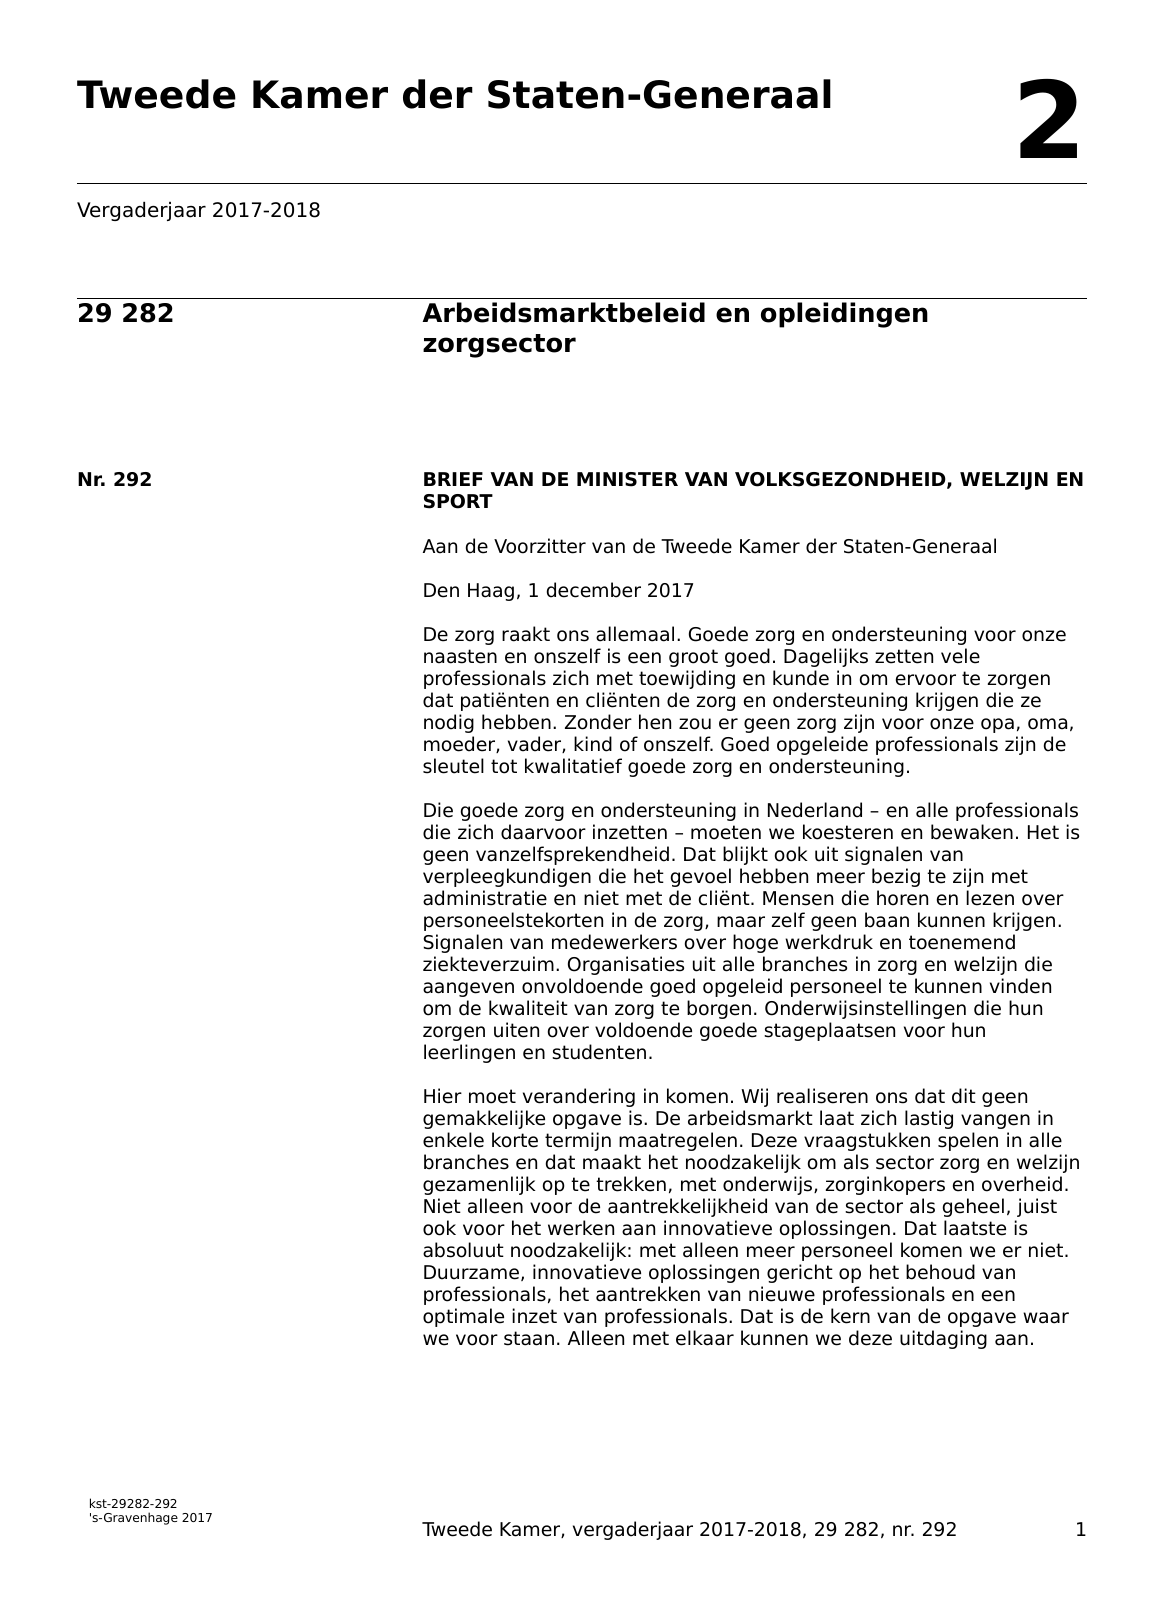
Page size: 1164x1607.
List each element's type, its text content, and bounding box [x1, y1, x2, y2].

table_cell Vergaderjaar 2017-2018 [77, 184, 1087, 298]
text Hier moet verandering in komen. Wij realiseren ons dat dit geen gemakkelijke opgave is. De arbeidsmarkt laat zich lastig vangen in enkele korte termijn maatregelen. Deze vraagstukken spelen in alle branches en dat maakt het noodzakelijk om als sector zorg en welzijn gezamenlijk op te trekken, met onderwijs, zorginkopers en overheid. Niet alleen voor de aantrekkelijkheid van de sector als geheel, juist ook voor het werken aan innovatieve oplossingen. Dat laatste is absoluut noodzakelijk: met alleen meer personeel komen we er niet. Duurzame, innovatieve oplossingen gericht op het behoud van professionals, het aantrekken van nieuwe professionals en een optimale inzet van professionals. Dat is de kern van de opgave waar we voor staan. Alleen met elkaar kunnen we deze uitdaging aan. [422, 1086, 1087, 1349]
text Die goede zorg en ondersteuning in Nederland – en alle professionals die zich daarvoor inzetten – moeten we koesteren en bewaken. Het is geen vanzelfsprekendheid. Dat blijkt ook uit signalen van verpleegkundigen die het gevoel hebben meer bezig te zijn met administratie en niet met de cliënt. Mensen die horen en lezen over personeelstekorten in de zorg, maar zelf geen baan kunnen krijgen. Signalen van medewerkers over hoge werkdruk en toenemend ziekteverzuim. Organisaties uit alle branches in zorg en welzijn die aangeven onvoldoende goed opgeleid personeel te kunnen vinden om de kwaliteit van zorg te borgen. Onderwijsinstellingen die hun zorgen uiten over voldoende goede stageplaatsen voor hun leerlingen en studenten. [422, 800, 1087, 1064]
table_header 2 [886, 59, 1087, 183]
subtitle 29 282 Arbeidsmarktbeleid en opleidingen zorgsector [77, 299, 1087, 358]
text De zorg raakt ons allemaal. Goede zorg en ondersteuning voor onze naasten en onszelf is een groot goed. Dagelijks zetten vele professionals zich met toewijding en kunde in om ervoor te zorgen dat patiënten en cliënten de zorg en ondersteuning krijgen die ze nodig hebben. Zonder hen zou er geen zorg zijn voor onze opa, oma, moeder, vader, kind of onszelf. Goed opgeleide professionals zijn de sleutel tot kwalitatief goede zorg en ondersteuning. [422, 624, 1087, 778]
text kst-29282-292 [88, 1497, 323, 1511]
text Aan de Voorzitter van de Tweede Kamer der Staten-Generaal [422, 536, 1087, 557]
text 's-Gravenhage 2017 [88, 1511, 323, 1525]
table_header Tweede Kamer der Staten-Generaal [77, 59, 886, 183]
text Den Haag, 1 december 2017 [422, 580, 1087, 602]
subtitle Nr. 292 BRIEF VAN DE MINISTER VAN VOLKSGEZONDHEID, WELZIJN EN SPORT [77, 469, 1087, 513]
